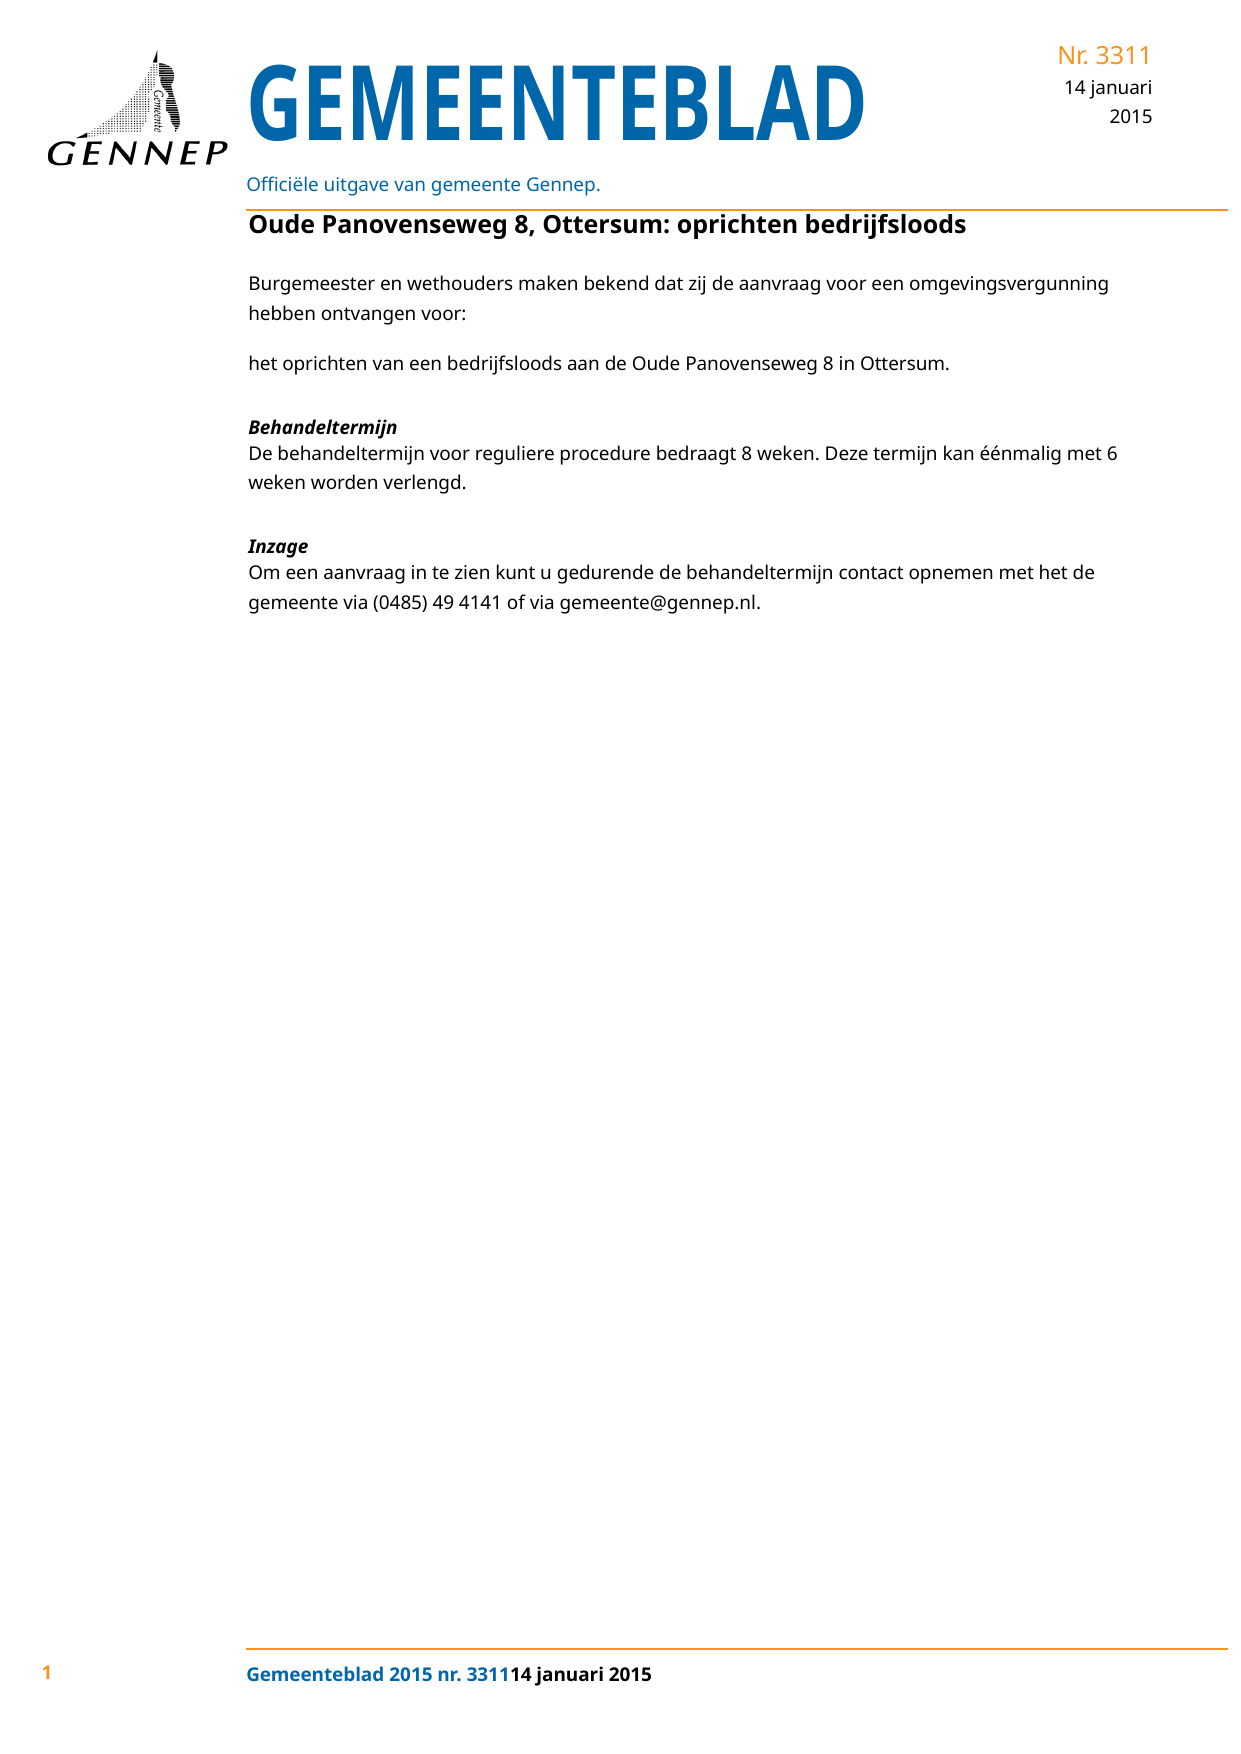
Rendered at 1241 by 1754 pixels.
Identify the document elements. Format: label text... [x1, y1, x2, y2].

text Om een aanvraag in te zien kunt u gedurende de behandeltermijn contact opnemen met het de gemeente via (0485) 49 4141 of via gemeente@gennep.nl. [248, 559, 1152, 614]
text Burgemeester en wethouders maken bekend dat zij de aanvraag voor een omgevingsvergunning hebben ontvangen voor: [248, 270, 1152, 326]
text Behandeltermijn [248, 414, 1152, 440]
picture [41, 47, 231, 172]
text Oude Panovenseweg 8, Ottersum: oprichten bedrijfsloods [248, 211, 1152, 241]
text het oprichten van een bedrijfsloods aan de Oude Panovenseweg 8 in Ottersum. [248, 350, 1152, 376]
text Inzage [248, 533, 1152, 559]
text De behandeltermijn voor reguliere procedure bedraagt 8 weken. Deze termijn kan éénmalig met 6 weken worden verlengd. [248, 440, 1152, 495]
